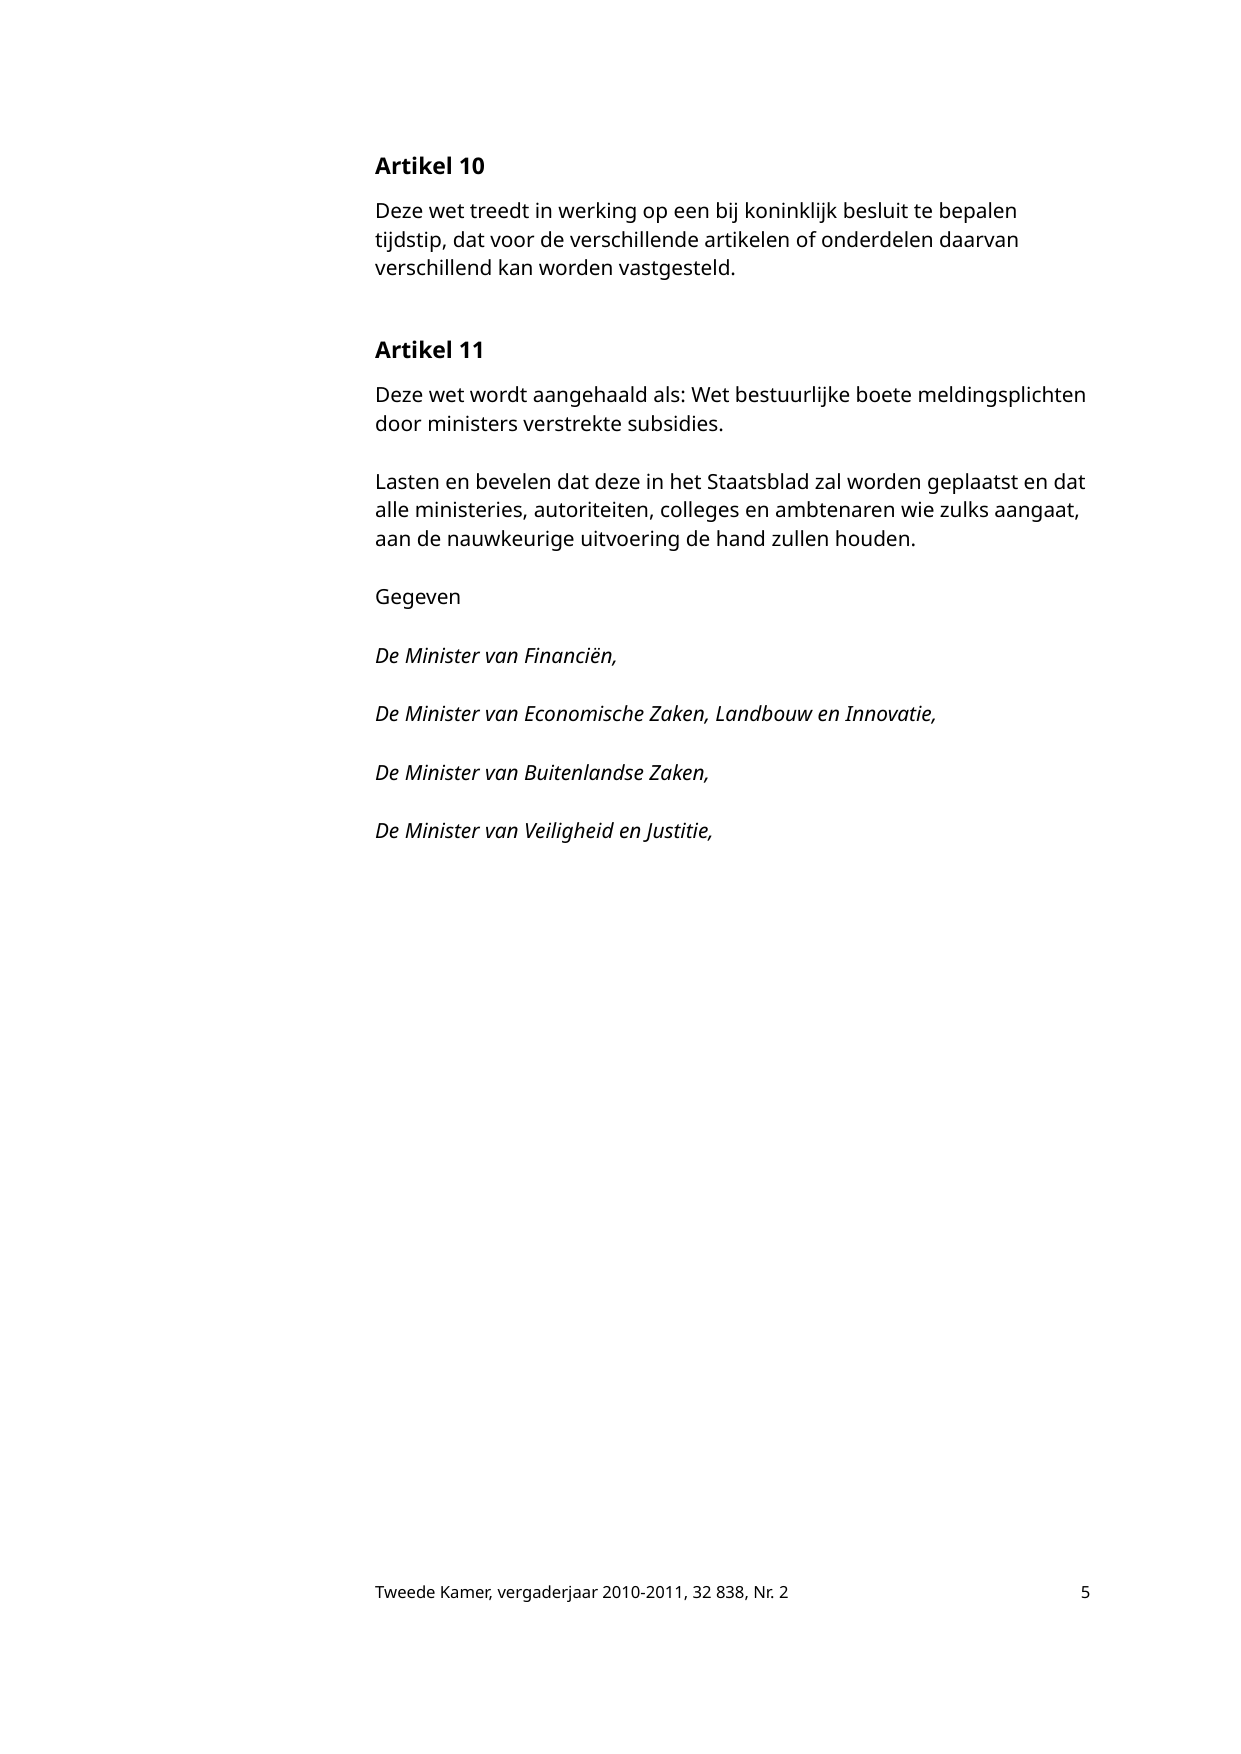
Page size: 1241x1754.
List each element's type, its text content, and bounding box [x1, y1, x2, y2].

text De Minister van Buitenlandse Zaken, [375, 758, 1090, 786]
text Deze wet treedt in werking op een bij koninklijk besluit te bepalen tijdstip, dat voor de verschillende artikelen of onderdelen daarvan verschillend kan worden vastgesteld. [375, 196, 1090, 282]
text De Minister van Economische Zaken, Landbouw en Innovatie, [375, 699, 1090, 728]
text Deze wet wordt aangehaald als: Wet bestuurlijke boete meldingsplichten door ministers verstrekte subsidies. [375, 380, 1090, 437]
subtitle Artikel 11 [375, 334, 1090, 365]
text Gegeven [375, 582, 1090, 611]
text De Minister van Financiën, [375, 641, 1090, 669]
text De Minister van Veiligheid en Justitie, [375, 816, 1090, 845]
subtitle Artikel 10 [375, 150, 1090, 181]
text Lasten en bevelen dat deze in het Staatsblad zal worden geplaatst en dat alle ministeries, autoriteiten, colleges en ambtenaren wie zulks aangaat, aan de nauwkeurige uitvoering de hand zullen houden. [375, 467, 1090, 552]
